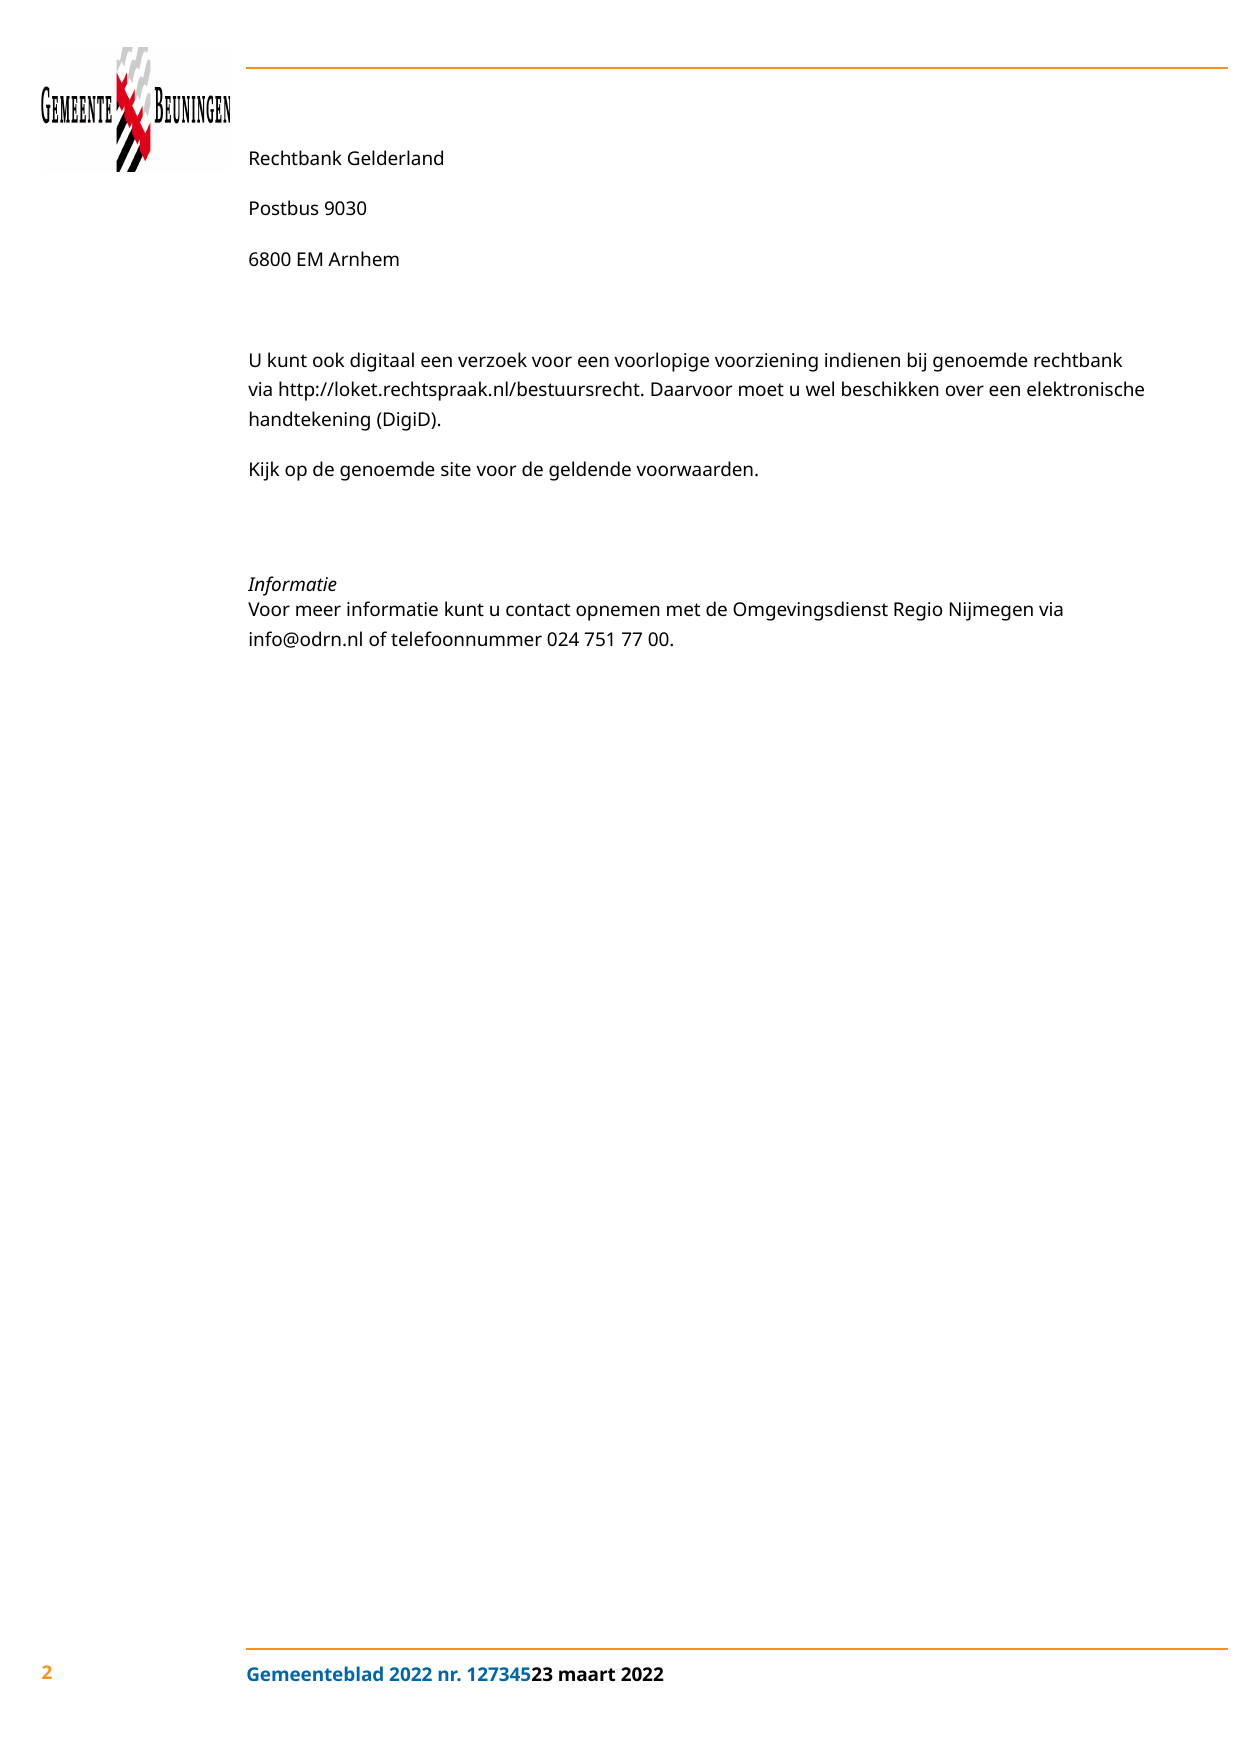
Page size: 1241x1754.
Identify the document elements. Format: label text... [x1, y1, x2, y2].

text Rechtbank Gelderland [248, 145, 1152, 171]
picture [41, 47, 231, 172]
text 6800 EM Arnhem [248, 246, 1152, 272]
text Informatie [248, 571, 1152, 597]
text Voor meer informatie kunt u contact opnemen met de Omgevingsdienst Regio Nijmegen via info@odrn.nl of telefoonnummer 024 751 77 00. [248, 597, 1152, 652]
text U kunt ook digitaal een verzoek voor een voorlopige voorziening indienen bij genoemde rechtbank via http://loket.rechtspraak.nl/bestuursrecht. Daarvoor moet u wel beschikken over een elektronische handtekening (DigiD). [248, 347, 1152, 432]
text Postbus 9030 [248, 196, 1152, 221]
text Kijk op de genoemde site voor de geldende voorwaarden. [248, 456, 1152, 482]
